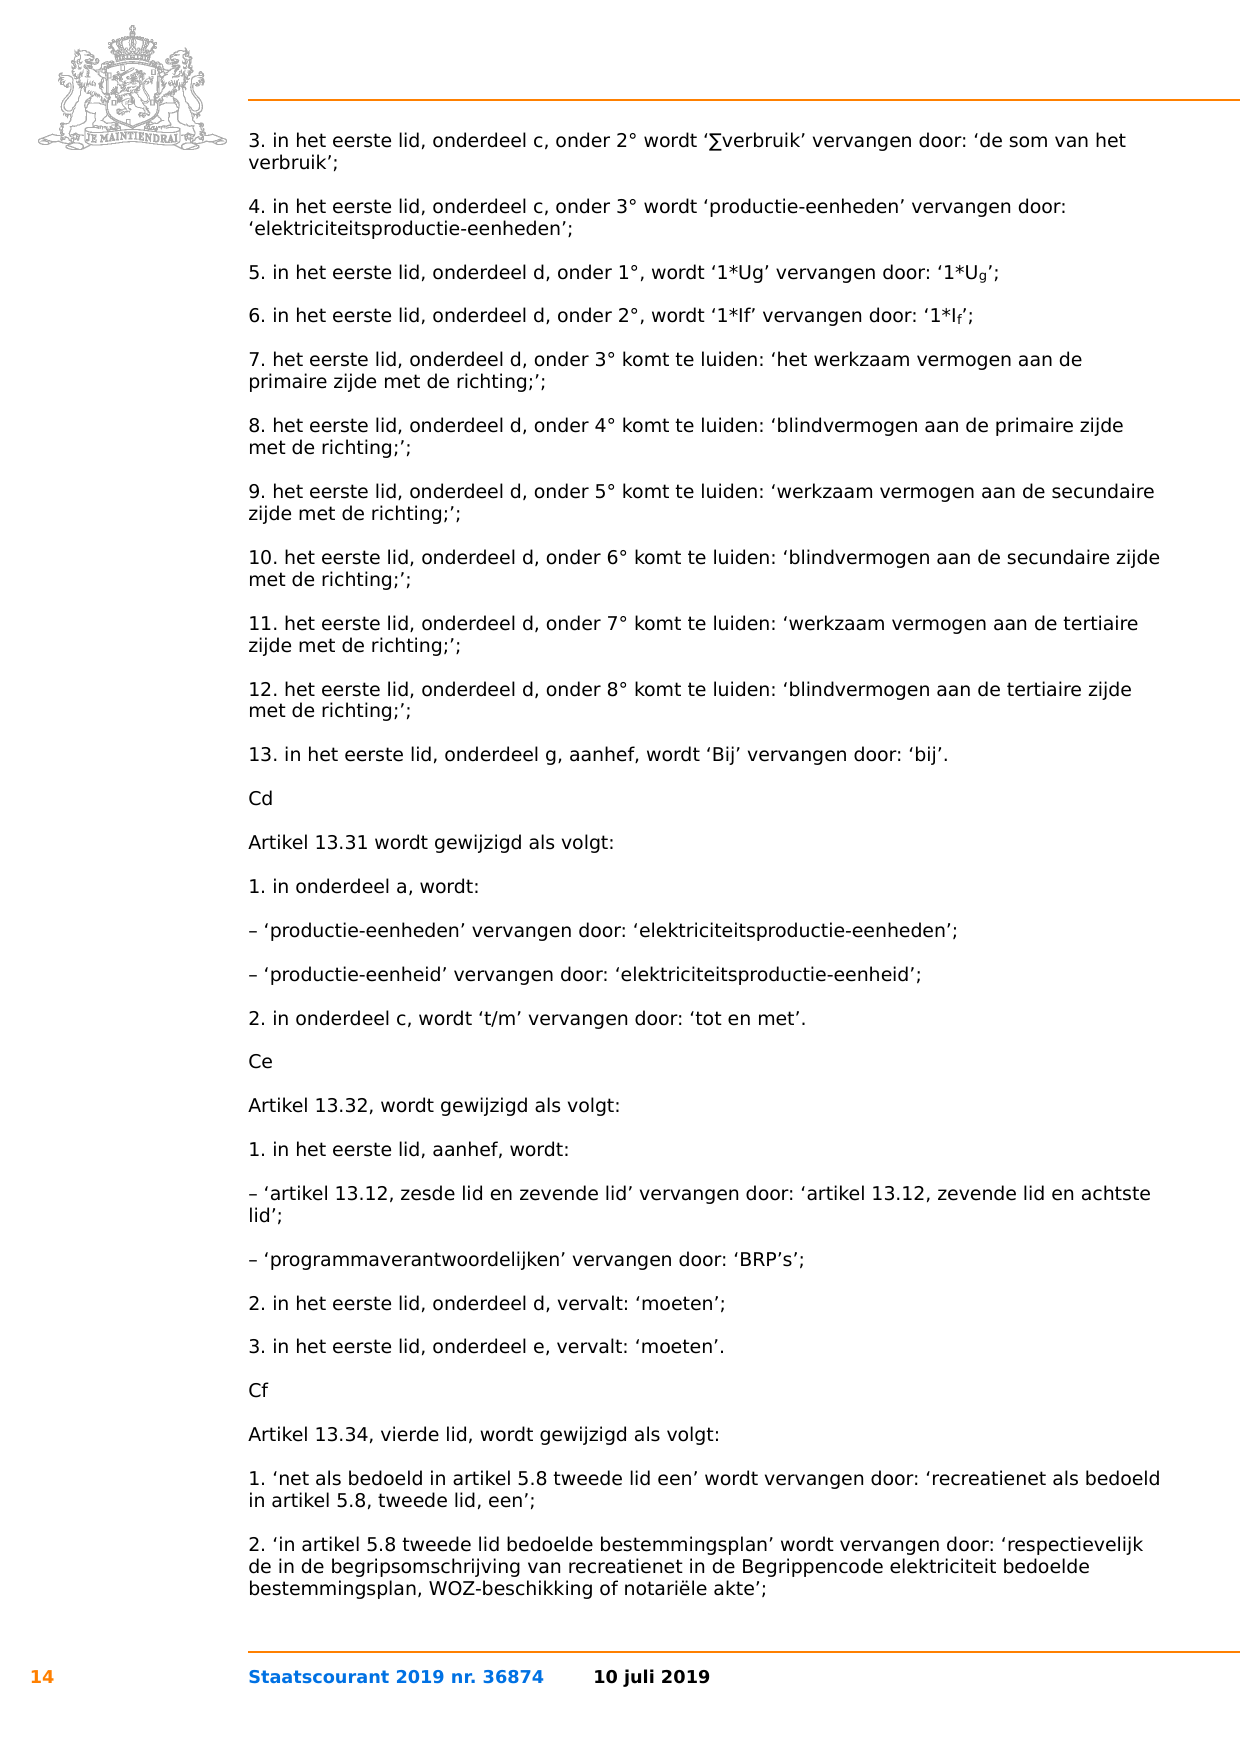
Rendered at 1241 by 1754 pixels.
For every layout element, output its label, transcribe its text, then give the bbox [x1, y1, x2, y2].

text 5. in het eerste lid, onderdeel d, onder 1°, wordt ‘1*Ug’ vervangen door: ‘1*Ug’; [248, 262, 1163, 283]
text 10. het eerste lid, onderdeel d, onder 6° komt te luiden: ‘blindvermogen aan de secundaire zijde met de richting;’; [248, 547, 1163, 591]
text 8. het eerste lid, onderdeel d, onder 4° komt te luiden: ‘blindvermogen aan de primaire zijde met de richting;’; [248, 415, 1163, 459]
text – ‘programmaverantwoordelijken’ vervangen door: ‘BRP’s’; [248, 1249, 1163, 1271]
text 7. het eerste lid, onderdeel d, onder 3° komt te luiden: ‘het werkzaam vermogen aan de primaire zijde met de richting;’; [248, 349, 1163, 393]
text – ‘productie-eenheden’ vervangen door: ‘elektriciteitsproductie-eenheden’; [248, 920, 1163, 942]
text 12. het eerste lid, onderdeel d, onder 8° komt te luiden: ‘blindvermogen aan de tertiaire zijde met de richting;’; [248, 678, 1163, 722]
text 3. in het eerste lid, onderdeel c, onder 2° wordt ‘∑verbruik’ vervangen door: ‘de som van het verbruik’; [248, 130, 1163, 174]
text Cd [248, 788, 1163, 810]
text 6. in het eerste lid, onderdeel d, onder 2°, wordt ‘1*If’ vervangen door: ‘1*If’; [248, 305, 1163, 327]
text – ‘productie-eenheid’ vervangen door: ‘elektriciteitsproductie-eenheid’; [248, 963, 1163, 986]
text 1. in onderdeel a, wordt: [248, 876, 1163, 898]
text 1. ‘net als bedoeld in artikel 5.8 tweede lid een’ wordt vervangen door: ‘recreatienet als bedoeld in artikel 5.8, tweede lid, een’; [248, 1468, 1163, 1512]
text 9. het eerste lid, onderdeel d, onder 5° komt te luiden: ‘werkzaam vermogen aan de secundaire zijde met de richting;’; [248, 481, 1163, 525]
text 13. in het eerste lid, onderdeel g, aanhef, wordt ‘Bij’ vervangen door: ‘bij’. [248, 744, 1163, 766]
text 2. in het eerste lid, onderdeel d, vervalt: ‘moeten’; [248, 1292, 1163, 1314]
text 2. ‘in artikel 5.8 tweede lid bedoelde bestemmingsplan’ wordt vervangen door: ‘respectievelijk de in de begripsomschrijving van recreatienet in de Begrippencode elektriciteit bedoelde bestemmingsplan, WOZ-beschikking of notariële akte’; [248, 1534, 1163, 1600]
text 11. het eerste lid, onderdeel d, onder 7° komt te luiden: ‘werkzaam vermogen aan de tertiaire zijde met de richting;’; [248, 613, 1163, 657]
picture [38, 25, 227, 150]
text – ‘artikel 13.12, zesde lid en zevende lid’ vervangen door: ‘artikel 13.12, zevende lid en achtste lid’; [248, 1183, 1163, 1227]
text Artikel 13.32, wordt gewijzigd als volgt: [248, 1095, 1163, 1117]
text 2. in onderdeel c, wordt ‘t/m’ vervangen door: ‘tot en met’. [248, 1007, 1163, 1029]
text 4. in het eerste lid, onderdeel c, onder 3° wordt ‘productie-eenheden’ vervangen door: ‘elektriciteitsproductie-eenheden’; [248, 196, 1163, 240]
text Artikel 13.34, vierde lid, wordt gewijzigd als volgt: [248, 1424, 1163, 1446]
text Artikel 13.31 wordt gewijzigd als volgt: [248, 832, 1163, 854]
text Cf [248, 1380, 1163, 1402]
text Ce [248, 1051, 1163, 1073]
text 3. in het eerste lid, onderdeel e, vervalt: ‘moeten’. [248, 1336, 1163, 1358]
text 1. in het eerste lid, aanhef, wordt: [248, 1139, 1163, 1161]
